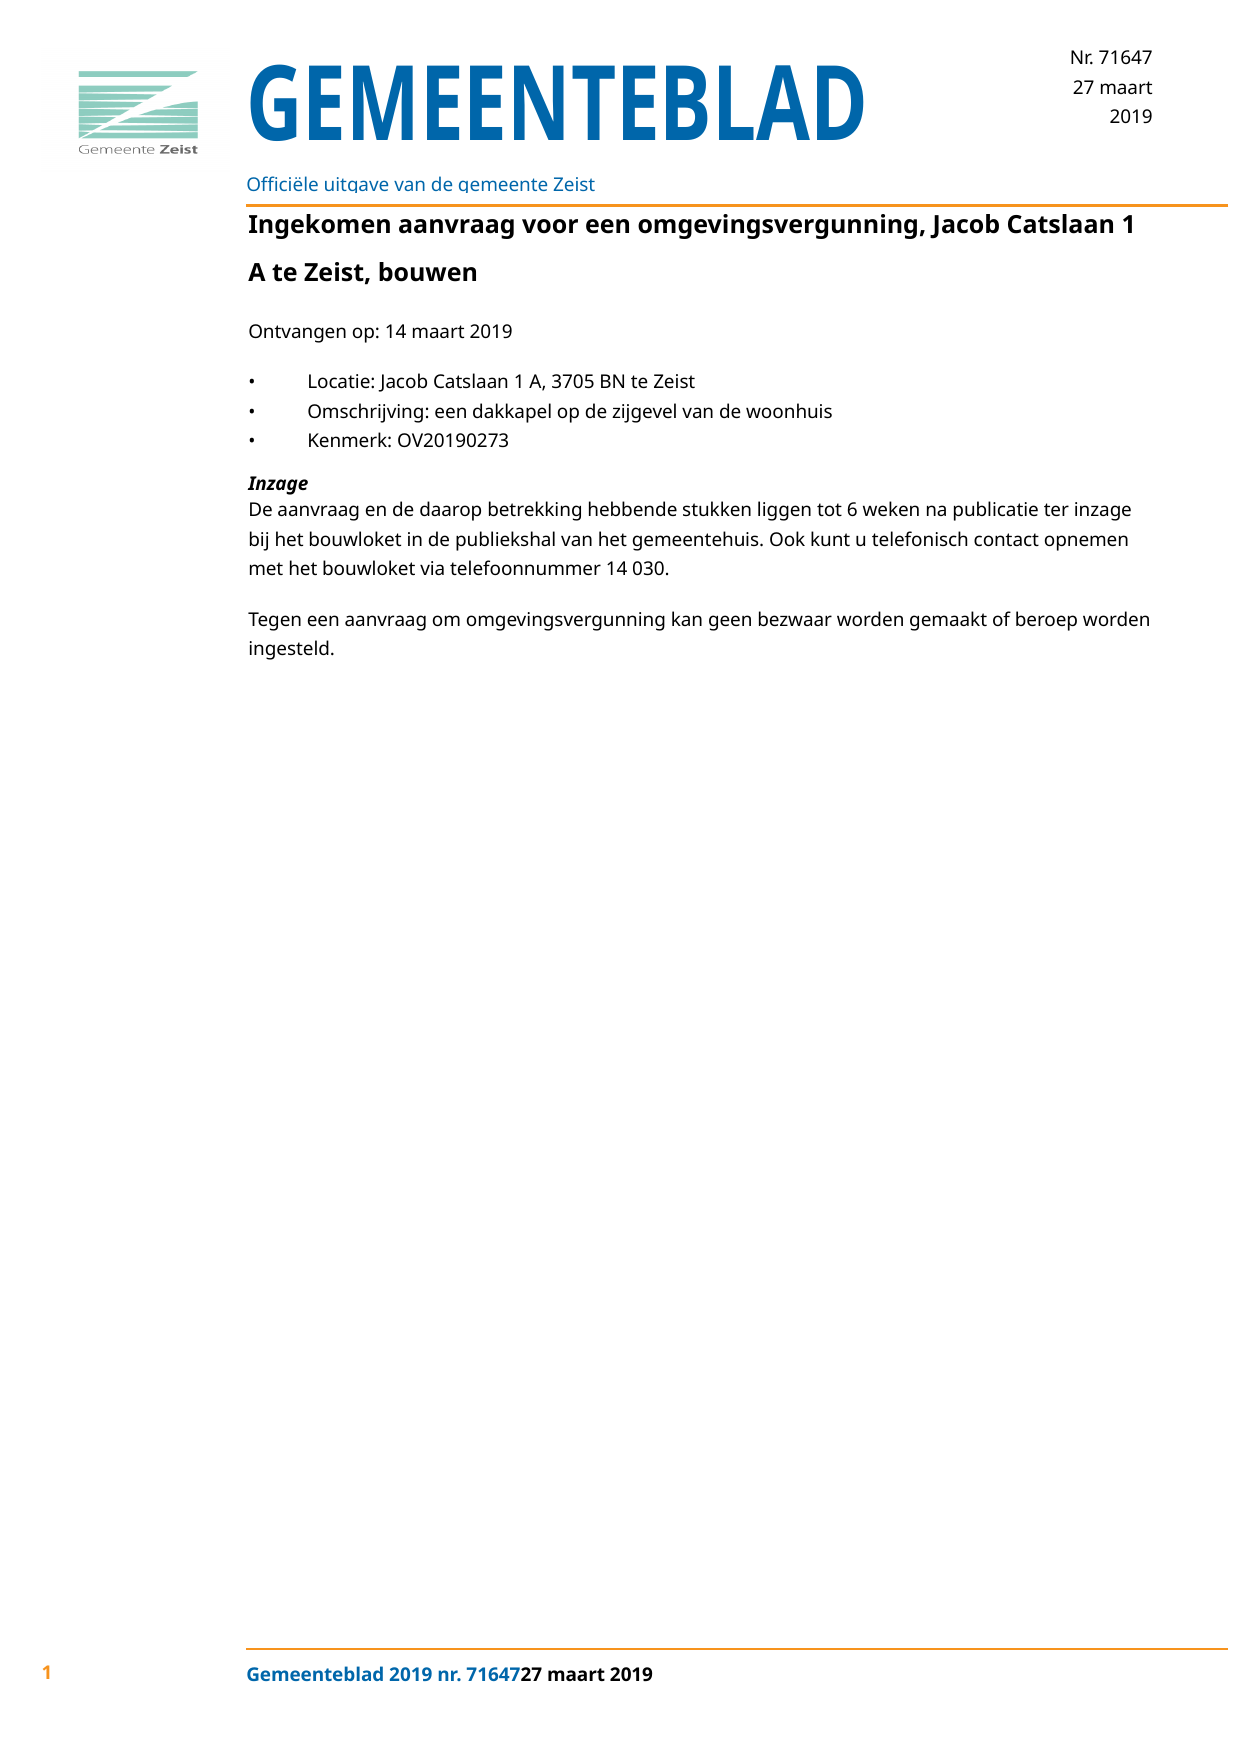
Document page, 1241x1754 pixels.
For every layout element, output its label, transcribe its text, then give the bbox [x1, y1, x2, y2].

text Inzage [248, 471, 1152, 496]
list Omschrijving: een dakkapel op de zijgevel van de woonhuis [248, 398, 1152, 424]
text Tegen een aanvraag om omgevingsvergunning kan geen bezwaar worden gemaakt of beroep worden ingesteld. [248, 606, 1152, 661]
list Kenmerk: OV20190273 [248, 427, 1152, 453]
picture [41, 47, 231, 172]
text De aanvraag en de daarop betrekking hebbende stukken liggen tot 6 weken na publicatie ter inzage bij het bouwloket in de publiekshal van het gemeentehuis. Ook kunt u telefonisch contact opnemen met het bouwloket via telefoonnummer 14 030. [248, 496, 1152, 581]
text Ontvangen op: 14 maart 2019 [248, 318, 1152, 344]
text Ingekomen aanvraag voor een omgevingsvergunning, Jacob Catslaan 1 A te Zeist, bouwen [248, 207, 1152, 288]
list Locatie: Jacob Catslaan 1 A, 3705 BN te Zeist [248, 368, 1152, 394]
